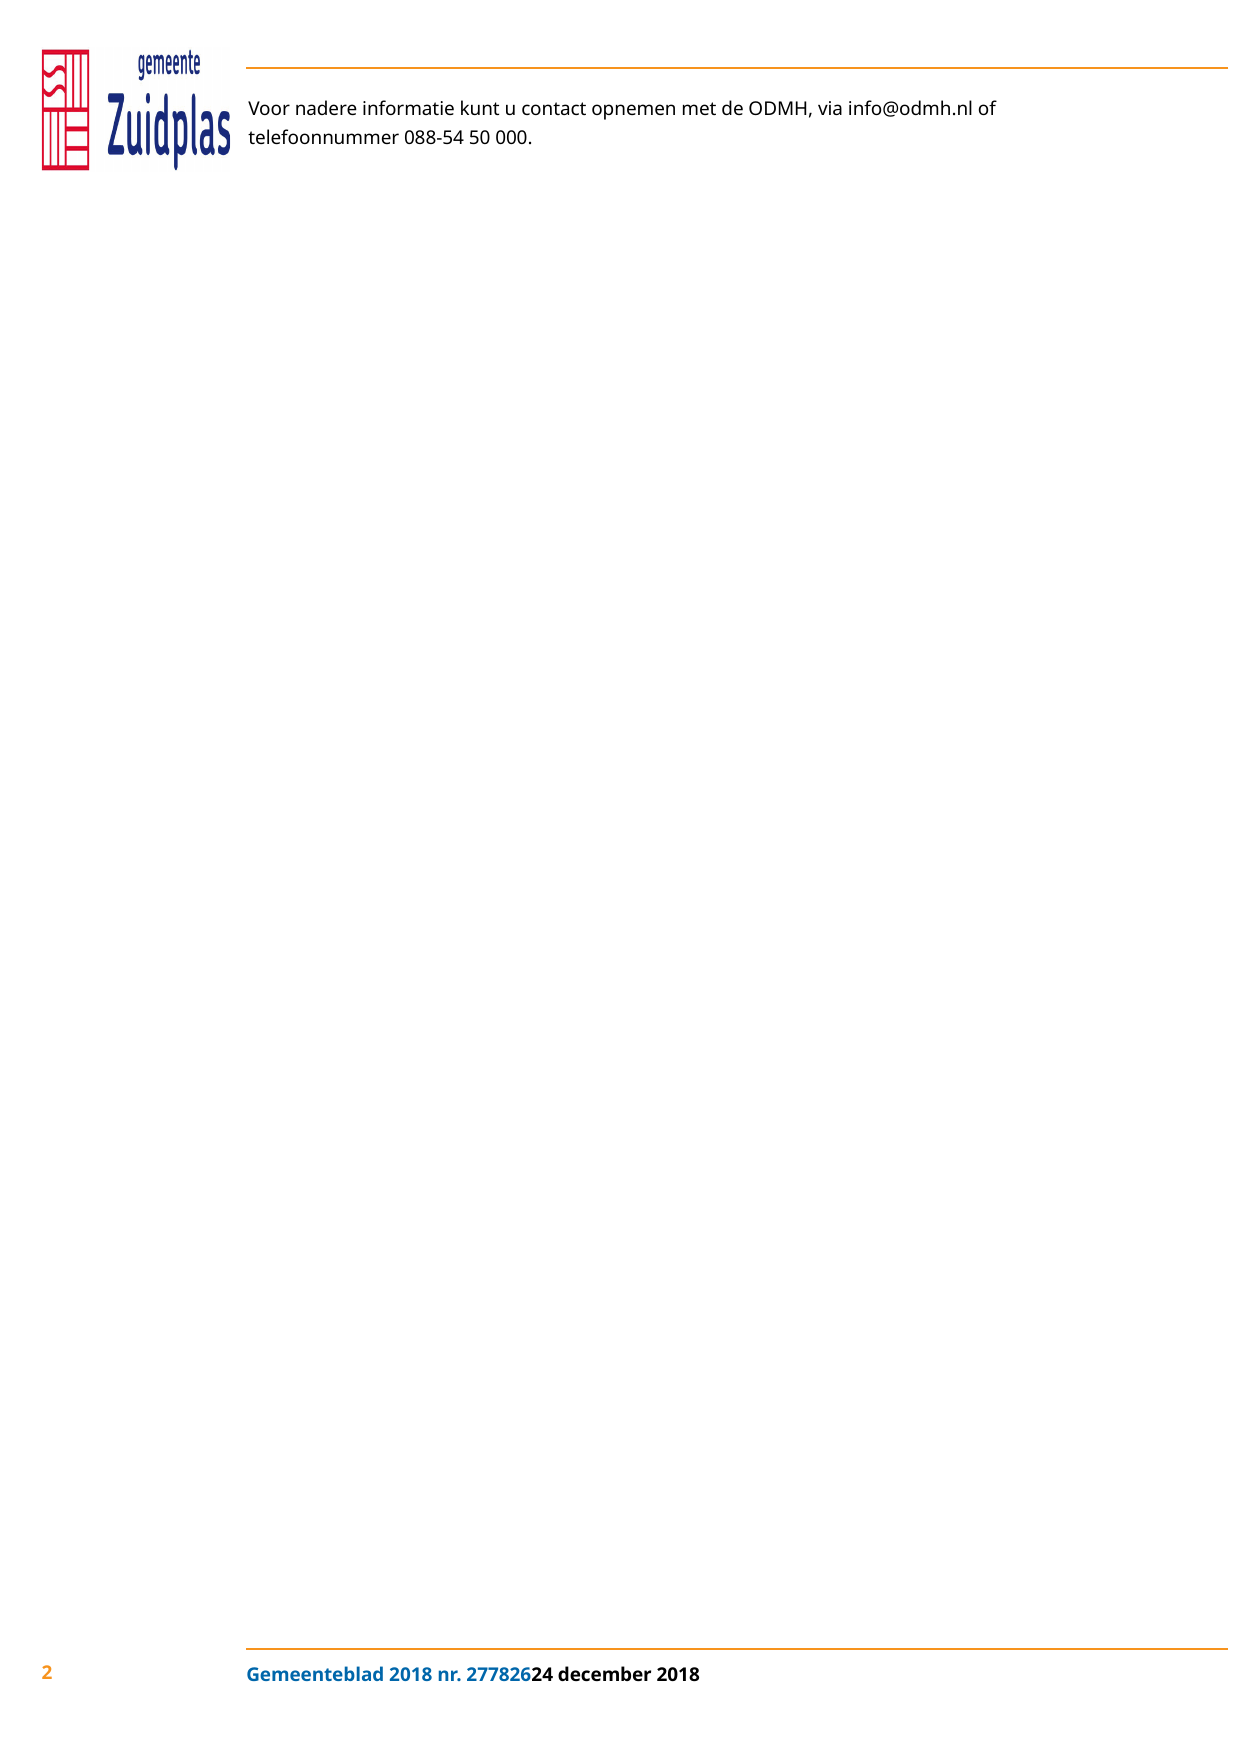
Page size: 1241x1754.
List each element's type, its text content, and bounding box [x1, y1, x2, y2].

picture [41, 47, 231, 172]
text Voor nadere informatie kunt u contact opnemen met de ODMH, via info@odmh.nl of telefoonnummer 088-54 50 000. [248, 95, 1152, 150]
